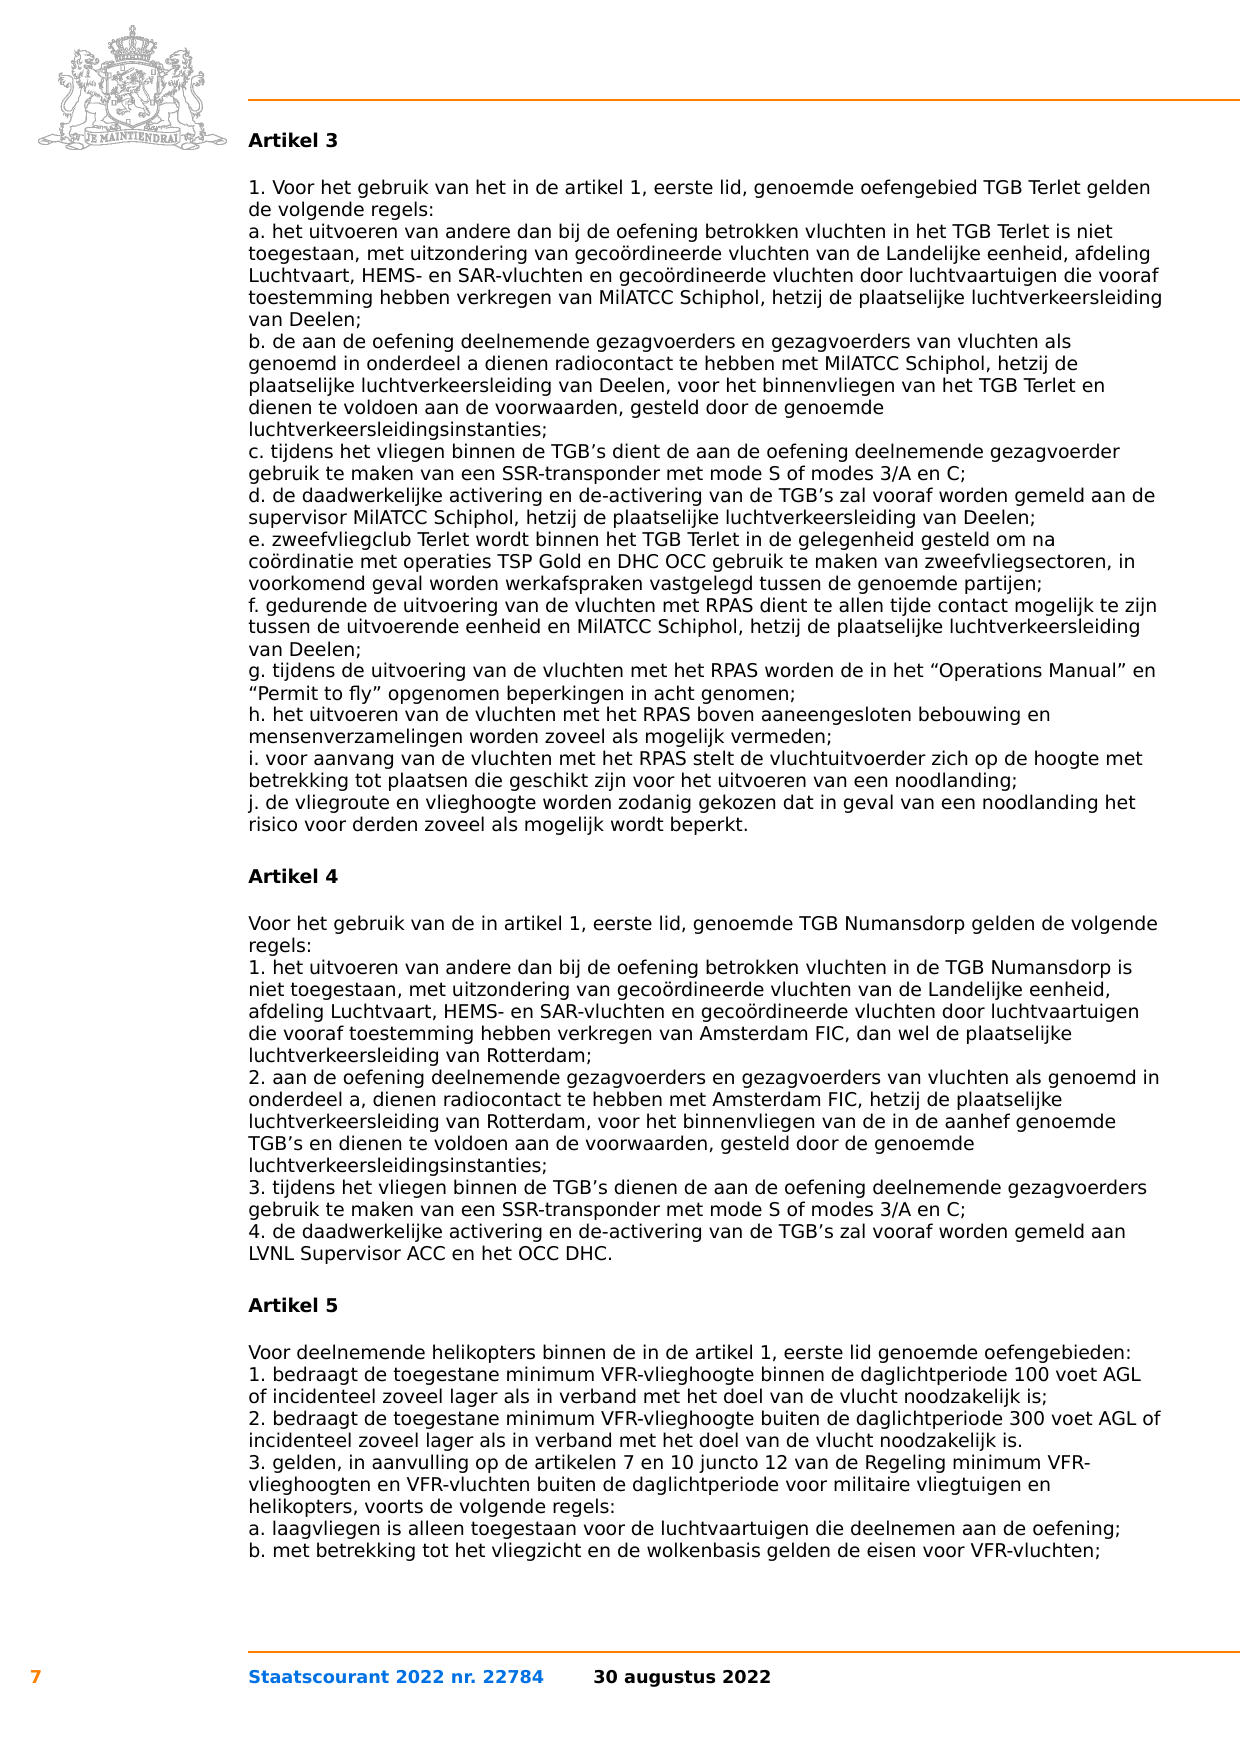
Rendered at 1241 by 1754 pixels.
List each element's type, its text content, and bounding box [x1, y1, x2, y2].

text 4. de daadwerkelijke activering en de-activering van de TGB’s zal vooraf worden gemeld aan LVNL Supervisor ACC en het OCC DHC. [248, 1221, 1163, 1265]
picture [38, 25, 227, 150]
text g. tijdens de uitvoering van de vluchten met het RPAS worden de in het “Operations Manual” en “Permit to fly” opgenomen beperkingen in acht genomen; [248, 660, 1163, 704]
text 2. aan de oefening deelnemende gezagvoerders en gezagvoerders van vluchten als genoemd in onderdeel a, dienen radiocontact te hebben met Amsterdam FIC, hetzij de plaatselijke luchtverkeersleiding van Rotterdam, voor het binnenvliegen van de in de aanhef genoemde TGB’s en dienen te voldoen aan de voorwaarden, gesteld door de genoemde luchtverkeersleidingsinstanties; [248, 1067, 1163, 1177]
text Voor deelnemende helikopters binnen de in de artikel 1, eerste lid genoemde oefengebieden: [248, 1342, 1163, 1364]
text 1. Voor het gebruik van het in de artikel 1, eerste lid, genoemde oefengebied TGB Terlet gelden de volgende regels: [248, 177, 1163, 221]
text b. met betrekking tot het vliegzicht en de wolkenbasis gelden de eisen voor VFR-vluchten; [248, 1540, 1163, 1562]
text 3. gelden, in aanvulling op de artikelen 7 en 10 juncto 12 van de Regeling minimum VFR-vlieghoogten en VFR-vluchten buiten de daglichtperiode voor militaire vliegtuigen en helikopters, voorts de volgende regels: [248, 1452, 1163, 1518]
text 1. bedraagt de toegestane minimum VFR-vlieghoogte binnen de daglichtperiode 100 voet AGL of incidenteel zoveel lager als in verband met het doel van de vlucht noodzakelijk is; [248, 1364, 1163, 1408]
text 1. het uitvoeren van andere dan bij de oefening betrokken vluchten in de TGB Numansdorp is niet toegestaan, met uitzondering van gecoördineerde vluchten van de Landelijke eenheid, afdeling Luchtvaart, HEMS- en SAR-vluchten en gecoördineerde vluchten door luchtvaartuigen die vooraf toestemming hebben verkregen van Amsterdam FIC, dan wel de plaatselijke luchtverkeersleiding van Rotterdam; [248, 957, 1163, 1067]
text a. laagvliegen is alleen toegestaan voor de luchtvaartuigen die deelnemen aan de oefening; [248, 1518, 1163, 1540]
text f. gedurende de uitvoering van de vluchten met RPAS dient te allen tijde contact mogelijk te zijn tussen de uitvoerende eenheid en MilATCC Schiphol, hetzij de plaatselijke luchtverkeersleiding van Deelen; [248, 594, 1163, 660]
text j. de vliegroute en vlieghoogte worden zodanig gekozen dat in geval van een noodlanding het risico voor derden zoveel als mogelijk wordt beperkt. [248, 792, 1163, 836]
subtitle Artikel 3 [248, 130, 1163, 152]
text i. voor aanvang van de vluchten met het RPAS stelt de vluchtuitvoerder zich op de hoogte met betrekking tot plaatsen die geschikt zijn voor het uitvoeren van een noodlanding; [248, 748, 1163, 792]
text e. zweefvliegclub Terlet wordt binnen het TGB Terlet in de gelegenheid gesteld om na coördinatie met operaties TSP Gold en DHC OCC gebruik te maken van zweefvliegsectoren, in voorkomend geval worden werkafspraken vastgelegd tussen de genoemde partijen; [248, 528, 1163, 594]
text b. de aan de oefening deelnemende gezagvoerders en gezagvoerders van vluchten als genoemd in onderdeel a dienen radiocontact te hebben met MilATCC Schiphol, hetzij de plaatselijke luchtverkeersleiding van Deelen, voor het binnenvliegen van het TGB Terlet en dienen te voldoen aan de voorwaarden, gesteld door de genoemde luchtverkeersleidingsinstanties; [248, 331, 1163, 441]
subtitle Artikel 5 [248, 1295, 1163, 1317]
text a. het uitvoeren van andere dan bij de oefening betrokken vluchten in het TGB Terlet is niet toegestaan, met uitzondering van gecoördineerde vluchten van de Landelijke eenheid, afdeling Luchtvaart, HEMS- en SAR-vluchten en gecoördineerde vluchten door luchtvaartuigen die vooraf toestemming hebben verkregen van MilATCC Schiphol, hetzij de plaatselijke luchtverkeersleiding van Deelen; [248, 221, 1163, 331]
text 2. bedraagt de toegestane minimum VFR-vlieghoogte buiten de daglichtperiode 300 voet AGL of incidenteel zoveel lager als in verband met het doel van de vlucht noodzakelijk is. [248, 1408, 1163, 1452]
text c. tijdens het vliegen binnen de TGB’s dient de aan de oefening deelnemende gezagvoerder gebruik te maken van een SSR-transponder met mode S of modes 3/A en C; [248, 441, 1163, 484]
text 3. tijdens het vliegen binnen de TGB’s dienen de aan de oefening deelnemende gezagvoerders gebruik te maken van een SSR-transponder met mode S of modes 3/A en C; [248, 1177, 1163, 1221]
subtitle Artikel 4 [248, 866, 1163, 888]
text d. de daadwerkelijke activering en de-activering van de TGB’s zal vooraf worden gemeld aan de supervisor MilATCC Schiphol, hetzij de plaatselijke luchtverkeersleiding van Deelen; [248, 484, 1163, 528]
text Voor het gebruik van de in artikel 1, eerste lid, genoemde TGB Numansdorp gelden de volgende regels: [248, 913, 1163, 957]
text h. het uitvoeren van de vluchten met het RPAS boven aaneengesloten bebouwing en mensenverzamelingen worden zoveel als mogelijk vermeden; [248, 704, 1163, 748]
